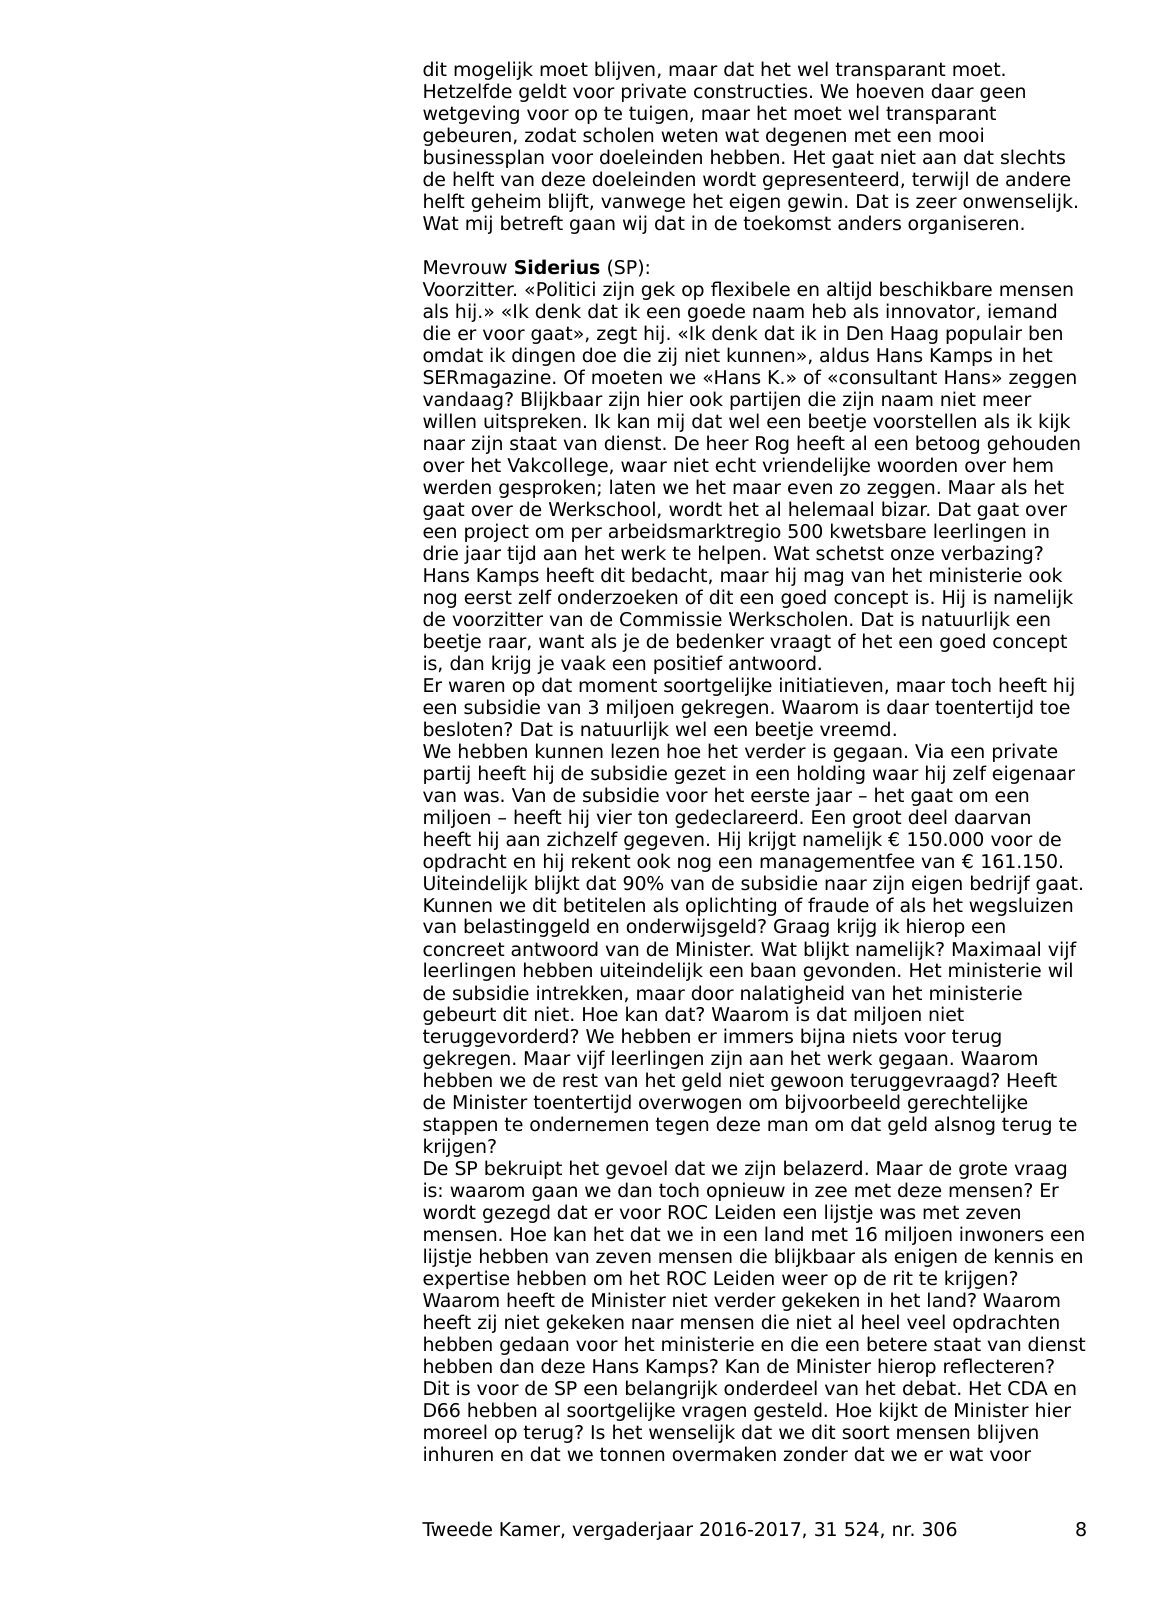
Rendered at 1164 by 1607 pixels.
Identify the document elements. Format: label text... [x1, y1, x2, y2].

text Voorzitter. «Politici zijn gek op flexibele en altijd beschikbare mensen als hij.» «Ik denk dat ik een goede naam heb als innovator, iemand die er voor gaat», zegt hij. «Ik denk dat ik in Den Haag populair ben omdat ik dingen doe die zij niet kunnen», aldus Hans Kamps in het SERmagazine. Of moeten we «Hans K.» of «consultant Hans» zeggen vandaag? Blijkbaar zijn hier ook partijen die zijn naam niet meer willen uitspreken. Ik kan mij dat wel een beetje voorstellen als ik kijk naar zijn staat van dienst. De heer Rog heeft al een betoog gehouden over het Vakcollege, waar niet echt vriendelijke woorden over hem werden gesproken; laten we het maar even zo zeggen. Maar als het gaat over de Werkschool, wordt het al helemaal bizar. Dat gaat over een project om per arbeidsmarktregio 500 kwetsbare leerlingen in drie jaar tijd aan het werk te helpen. Wat schetst onze verbazing? Hans Kamps heeft dit bedacht, maar hij mag van het ministerie ook nog eerst zelf onderzoeken of dit een goed concept is. Hij is namelijk de voorzitter van de Commissie Werkscholen. Dat is natuurlijk een beetje raar, want als je de bedenker vraagt of het een goed concept is, dan krijg je vaak een positief antwoord. [422, 279, 1087, 675]
text De SP bekruipt het gevoel dat we zijn belazerd. Maar de grote vraag is: waarom gaan we dan toch opnieuw in zee met deze mensen? Er wordt gezegd dat er voor ROC Leiden een lijstje was met zeven mensen. Hoe kan het dat we in een land met 16 miljoen inwoners een lijstje hebben van zeven mensen die blijkbaar als enigen de kennis en expertise hebben om het ROC Leiden weer op de rit te krijgen? Waarom heeft de Minister niet verder gekeken in het land? Waarom heeft zij niet gekeken naar mensen die niet al heel veel opdrachten hebben gedaan voor het ministerie en die een betere staat van dienst hebben dan deze Hans Kamps? Kan de Minister hierop reflecteren? Dit is voor de SP een belangrijk onderdeel van het debat. Het CDA en D66 hebben al soortgelijke vragen gesteld. Hoe kijkt de Minister hier moreel op terug? Is het wenselijk dat we dit soort mensen blijven inhuren en dat we tonnen overmaken zonder dat we er wat voor [422, 1158, 1087, 1466]
text Mevrouw Siderius (SP): [422, 257, 1087, 279]
text dit mogelijk moet blijven, maar dat het wel transparant moet. Hetzelfde geldt voor private constructies. We hoeven daar geen wetgeving voor op te tuigen, maar het moet wel transparant gebeuren, zodat scholen weten wat degenen met een mooi businessplan voor doeleinden hebben. Het gaat niet aan dat slechts de helft van deze doeleinden wordt gepresenteerd, terwijl de andere helft geheim blijft, vanwege het eigen gewin. Dat is zeer onwenselijk. Wat mij betreft gaan wij dat in de toekomst anders organiseren. [422, 59, 1087, 235]
text We hebben kunnen lezen hoe het verder is gegaan. Via een private partij heeft hij de subsidie gezet in een holding waar hij zelf eigenaar van was. Van de subsidie voor het eerste jaar – het gaat om een miljoen – heeft hij vier ton gedeclareerd. Een groot deel daarvan heeft hij aan zichzelf gegeven. Hij krijgt namelijk € 150.000 voor de opdracht en hij rekent ook nog een managementfee van € 161.150. Uiteindelijk blijkt dat 90% van de subsidie naar zijn eigen bedrijf gaat. Kunnen we dit betitelen als oplichting of fraude of als het wegsluizen van belastinggeld en onderwijsgeld? Graag krijg ik hierop een concreet antwoord van de Minister. Wat blijkt namelijk? Maximaal vijf leerlingen hebben uiteindelijk een baan gevonden. Het ministerie wil de subsidie intrekken, maar door nalatigheid van het ministerie gebeurt dit niet. Hoe kan dat? Waarom is dat miljoen niet teruggevorderd? We hebben er immers bijna niets voor terug gekregen. Maar vijf leerlingen zijn aan het werk gegaan. Waarom hebben we de rest van het geld niet gewoon teruggevraagd? Heeft de Minister toentertijd overwogen om bijvoorbeeld gerechtelijke stappen te ondernemen tegen deze man om dat geld alsnog terug te krijgen? [422, 741, 1087, 1158]
text Er waren op dat moment soortgelijke initiatieven, maar toch heeft hij een subsidie van 3 miljoen gekregen. Waarom is daar toentertijd toe besloten? Dat is natuurlijk wel een beetje vreemd. [422, 675, 1087, 741]
